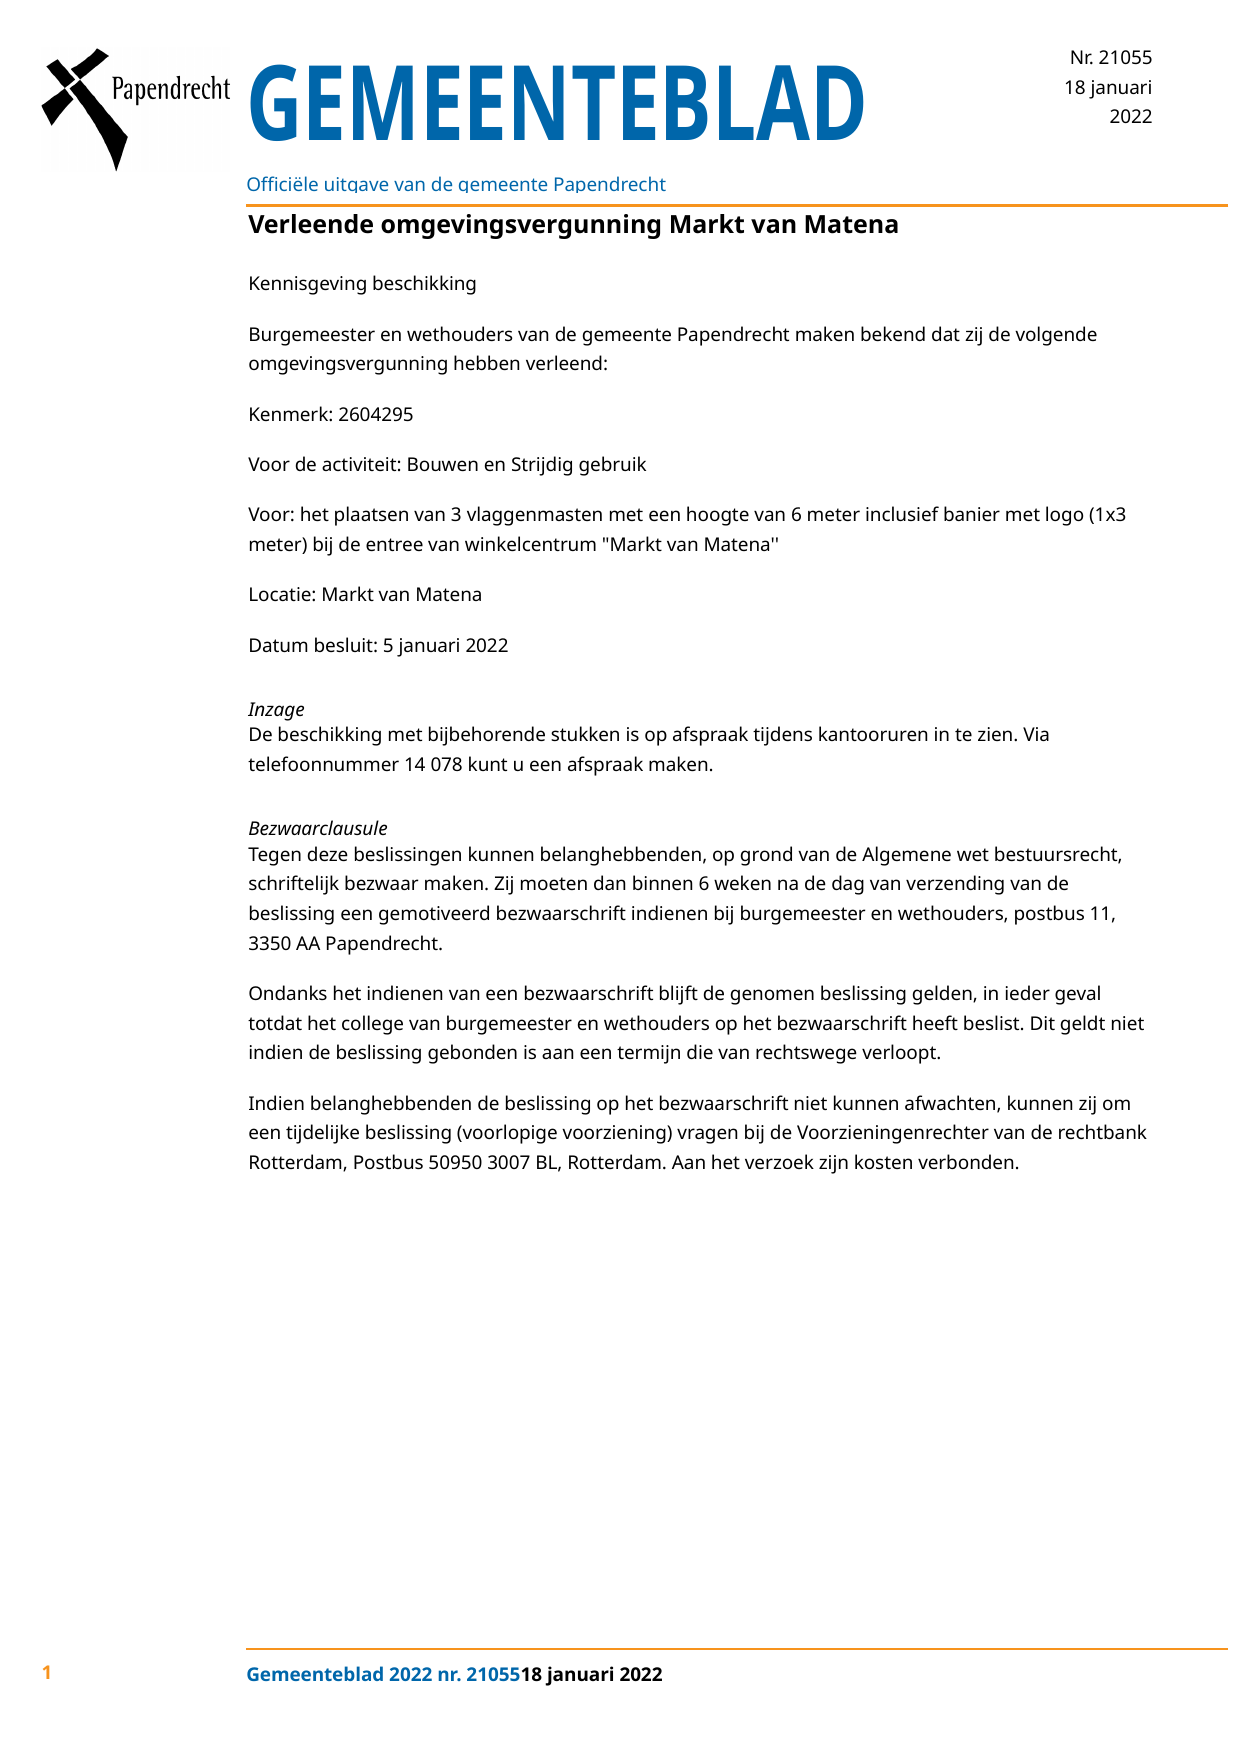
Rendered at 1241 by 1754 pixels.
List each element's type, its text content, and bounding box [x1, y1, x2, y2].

text Verleende omgevingsvergunning Markt van Matena [248, 207, 1152, 241]
picture [41, 47, 231, 172]
text Ondanks het indienen van een bezwaarschrift blijft de genomen beslissing gelden, in ieder geval totdat het college van burgemeester en wethouders op het bezwaarschrift heeft beslist. Dit geldt niet indien de beslissing gebonden is aan een termijn die van rechtswege verloopt. [248, 980, 1152, 1065]
text De beschikking met bijbehorende stukken is op afspraak tijdens kantooruren in te zien. Via telefoonnummer 14 078 kunt u een afspraak maken. [248, 722, 1152, 777]
text Inzage [248, 696, 1152, 722]
text Voor de activiteit: Bouwen en Strijdig gebruik [248, 451, 1152, 477]
text Datum besluit: 5 januari 2022 [248, 632, 1152, 658]
text Kennisgeving beschikking [248, 270, 1152, 296]
text Voor: het plaatsen van 3 vlaggenmasten met een hoogte van 6 meter inclusief banier met logo (1x3 meter) bij de entree van winkelcentrum "Markt van Matena'' [248, 502, 1152, 557]
text Tegen deze beslissingen kunnen belanghebbenden, op grond van de Algemene wet bestuursrecht, schriftelijk bezwaar maken. Zij moeten dan binnen 6 weken na de dag van verzending van de beslissing een gemotiveerd bezwaarschrift indienen bij burgemeester en wethouders, postbus 11, 3350 AA Papendrecht. [248, 841, 1152, 955]
text Indien belanghebbenden de beslissing op het bezwaarschrift niet kunnen afwachten, kunnen zij om een tijdelijke beslissing (voorlopige voorziening) vragen bij de Voorzieningenrechter van de rechtbank Rotterdam, Postbus 50950 3007 BL, Rotterdam. Aan het verzoek zijn kosten verbonden. [248, 1090, 1152, 1174]
text Bezwaarclausule [248, 815, 1152, 841]
text Locatie: Markt van Matena [248, 582, 1152, 607]
text Burgemeester en wethouders van de gemeente Papendrecht maken bekend dat zij de volgende omgevingsvergunning hebben verleend: [248, 321, 1152, 376]
text Kenmerk: 2604295 [248, 401, 1152, 426]
